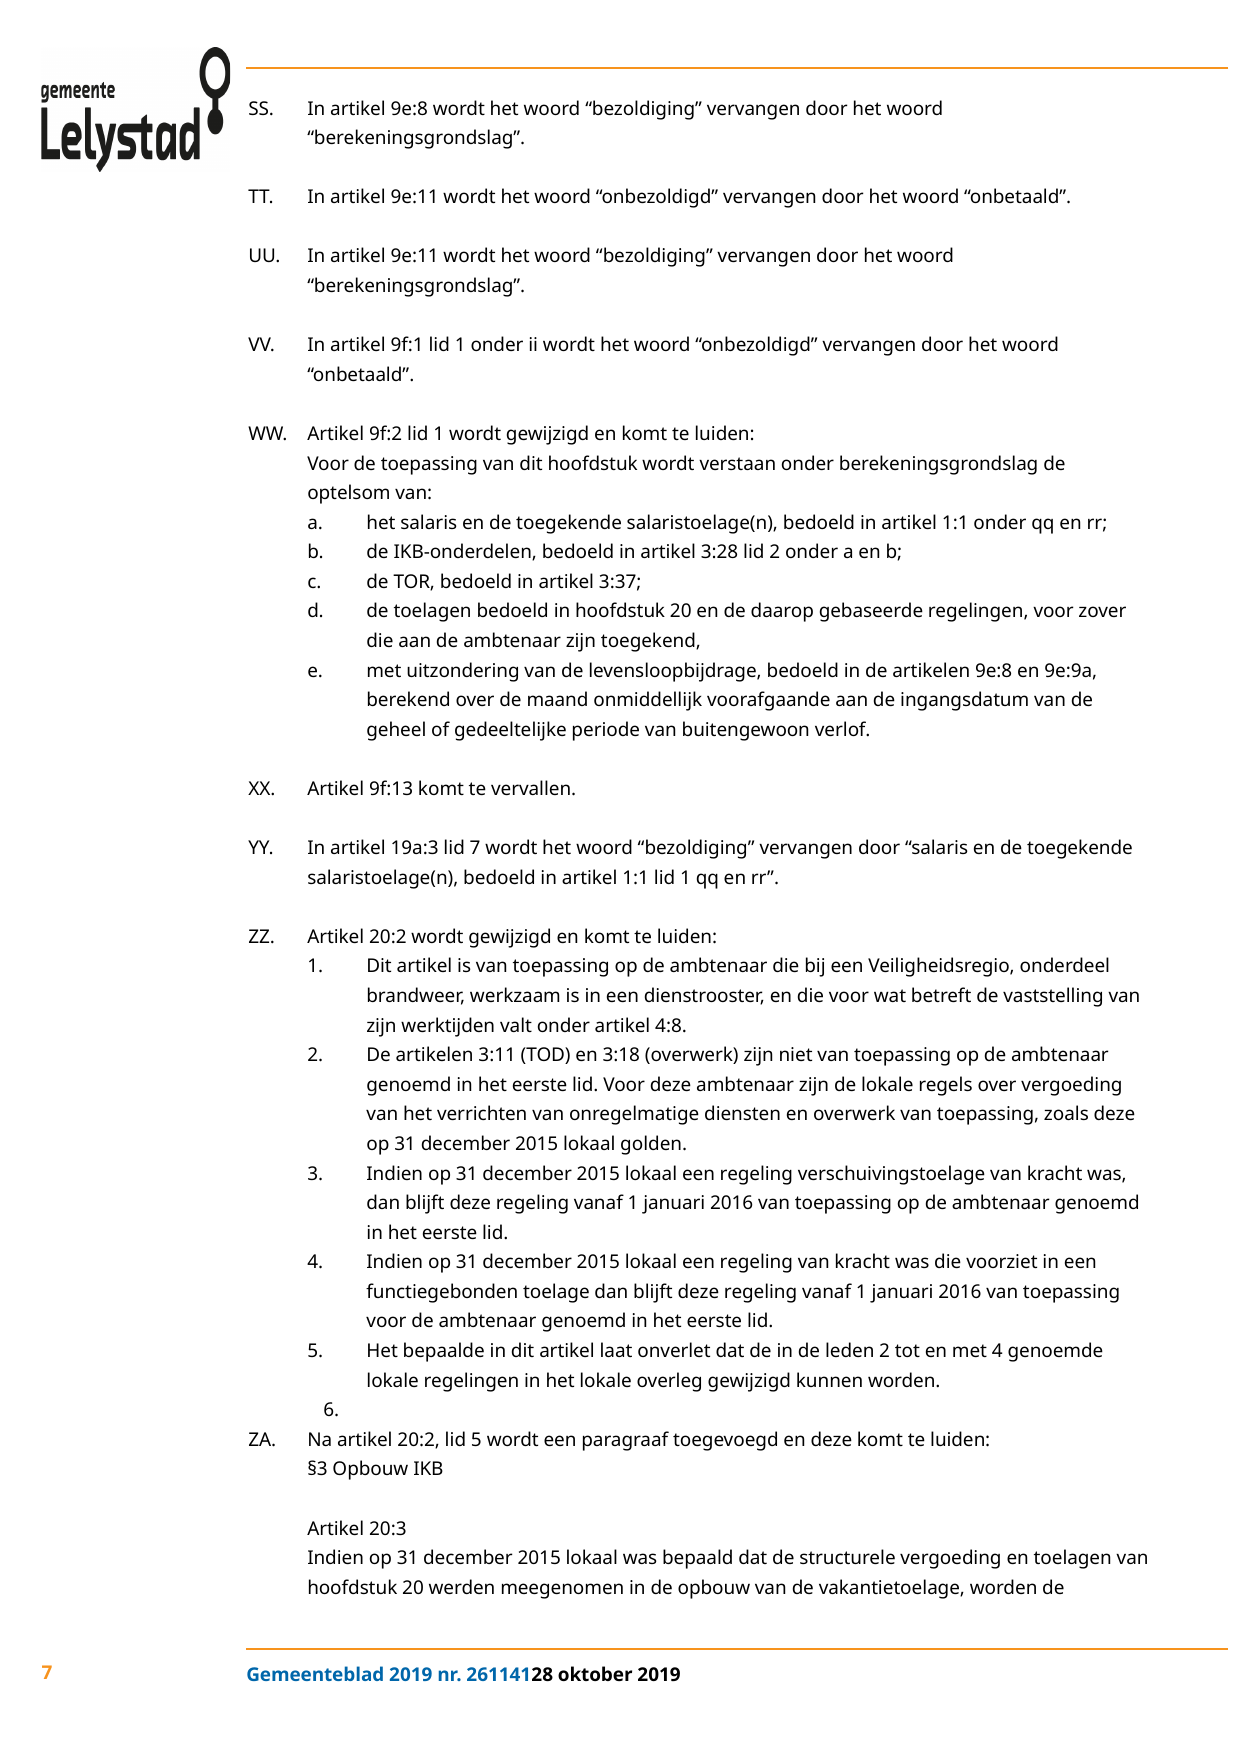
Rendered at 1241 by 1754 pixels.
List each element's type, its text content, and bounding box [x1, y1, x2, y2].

list In artikel 9e:11 wordt het woord “onbezoldigd” vervangen door het woord “onbetaald”. [248, 183, 1152, 209]
list In artikel 9e:8 wordt het woord “bezoldiging” vervangen door het woord “berekeningsgrondslag”. [248, 95, 1152, 150]
list In artikel 9f:1 lid 1 onder ii wordt het woord “onbezoldigd” vervangen door het woord “onbetaald”. [248, 331, 1152, 387]
list Artikel 20:2 wordt gewijzigd en komt te luiden: [248, 923, 1152, 949]
list Na artikel 20:2, lid 5 wordt een paragraaf toegevoegd en deze komt te luiden: [248, 1426, 1152, 1452]
list de TOR, bedoeld in artikel 3:37; [307, 568, 1152, 594]
list De artikelen 3:11 (TOD) en 3:18 (overwerk) zijn niet van toepassing op de ambtenaar genoemd in het eerste lid. Voor deze ambtenaar zijn de lokale regels over vergoeding van het verrichten van onregelmatige diensten en overwerk van toepassing, zoals deze op 31 december 2015 lokaal golden. [307, 1041, 1152, 1156]
list Artikel 9f:13 komt te vervallen. [248, 775, 1152, 801]
list Voor de toepassing van dit hoofdstuk wordt verstaan onder berekeningsgrondslag de optelsom van: [248, 450, 1152, 505]
list de IKB-onderdelen, bedoeld in artikel 3:28 lid 2 onder a en b; [307, 538, 1152, 564]
list §3 Opbouw IKB [248, 1456, 1152, 1481]
list de toelagen bedoeld in hoofdstuk 20 en de daarop gebaseerde regelingen, voor zover die aan de ambtenaar zijn toegekend, [307, 598, 1152, 653]
picture [41, 47, 231, 172]
list Artikel 9f:2 lid 1 wordt gewijzigd en komt te luiden: [248, 420, 1152, 446]
list In artikel 9e:11 wordt het woord “bezoldiging” vervangen door het woord “berekeningsgrondslag”. [248, 243, 1152, 298]
list Indien op 31 december 2015 lokaal een regeling van kracht was die voorziet in een functiegebonden toelage dan blijft deze regeling vanaf 1 januari 2016 van toepassing voor de ambtenaar genoemd in het eerste lid. [307, 1248, 1152, 1333]
list Indien op 31 december 2015 lokaal was bepaald dat de structurele vergoeding en toelagen van hoofdstuk 20 werden meegenomen in de opbouw van de vakantietoelage, worden de [248, 1544, 1152, 1600]
list Indien op 31 december 2015 lokaal een regeling verschuivingstoelage van kracht was, dan blijft deze regeling vanaf 1 januari 2016 van toepassing op de ambtenaar genoemd in het eerste lid. [307, 1160, 1152, 1245]
list het salaris en de toegekende salaristoelage(n), bedoeld in artikel 1:1 onder qq en rr; [307, 509, 1152, 535]
list In artikel 19a:3 lid 7 wordt het woord “bezoldiging” vervangen door “salaris en de toegekende salaristoelage(n), bedoeld in artikel 1:1 lid 1 qq en rr”. [248, 834, 1152, 890]
list Dit artikel is van toepassing op de ambtenaar die bij een Veiligheidsregio, onderdeel brandweer, werkzaam is in een dienstrooster, en die voor wat betreft de vaststelling van zijn werktijden valt onder artikel 4:8. [307, 953, 1152, 1038]
list Het bepaalde in dit artikel laat onverlet dat de in de leden 2 tot en met 4 genoemde lokale regelingen in het lokale overleg gewijzigd kunnen worden. [307, 1337, 1152, 1393]
list Artikel 20:3 [248, 1515, 1152, 1541]
list met uitzondering van de levensloopbijdrage, bedoeld in de artikelen 9e:8 en 9e:9a, berekend over de maand onmiddellijk voorafgaande aan de ingangsdatum van de geheel of gedeeltelijke periode van buitengewoon verlof. [307, 657, 1152, 742]
